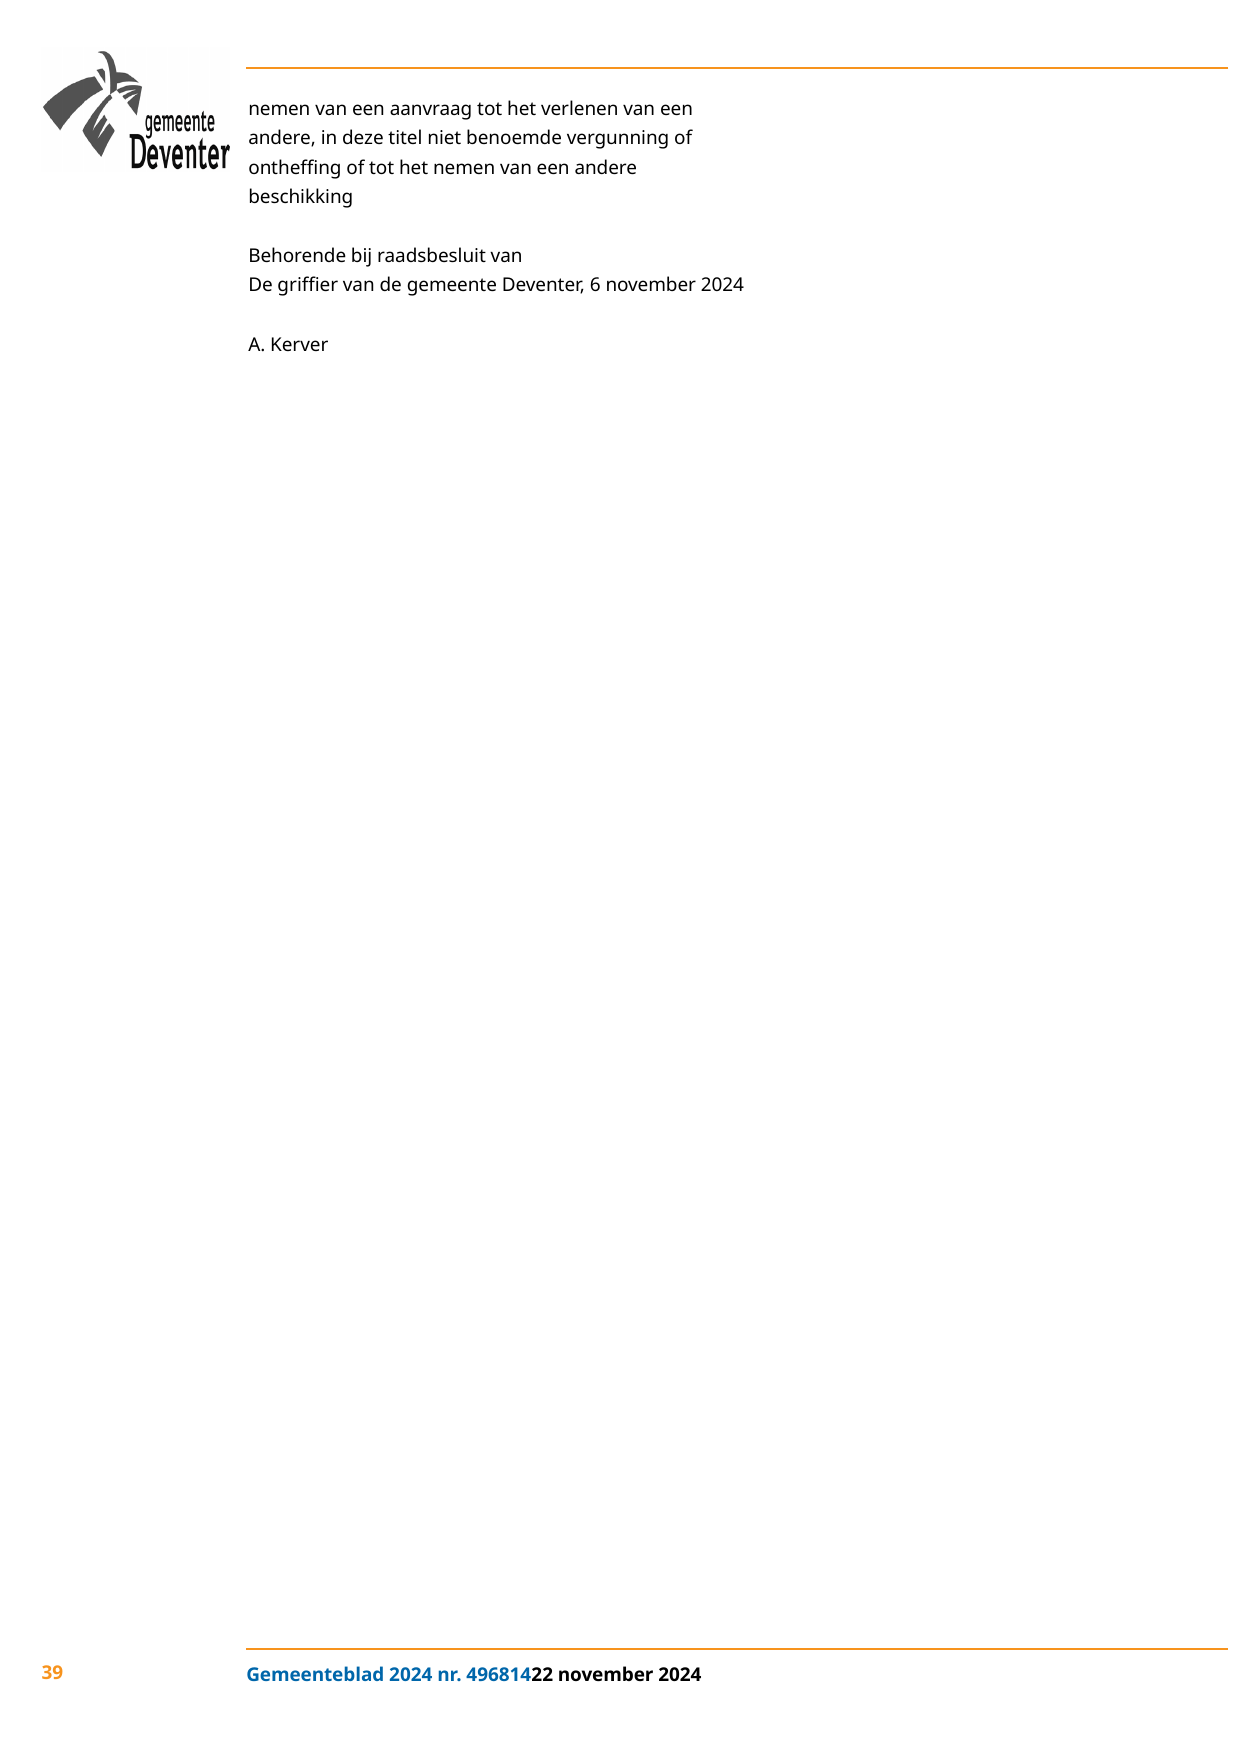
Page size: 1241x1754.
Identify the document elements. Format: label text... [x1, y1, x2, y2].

picture [41, 47, 231, 172]
table_cell nemen van een aanvraag tot het verlenen van een andere, in deze titel niet benoemde vergunning of ontheffing of tot het nemen van een andere beschikking [248, 95, 700, 209]
text Behorende bij raadsbesluit van [248, 242, 1152, 268]
text A. Kerver [248, 331, 1152, 357]
table_cell [700, 95, 1152, 209]
text De griffier van de gemeente Deventer, 6 november 2024 [248, 272, 1152, 297]
